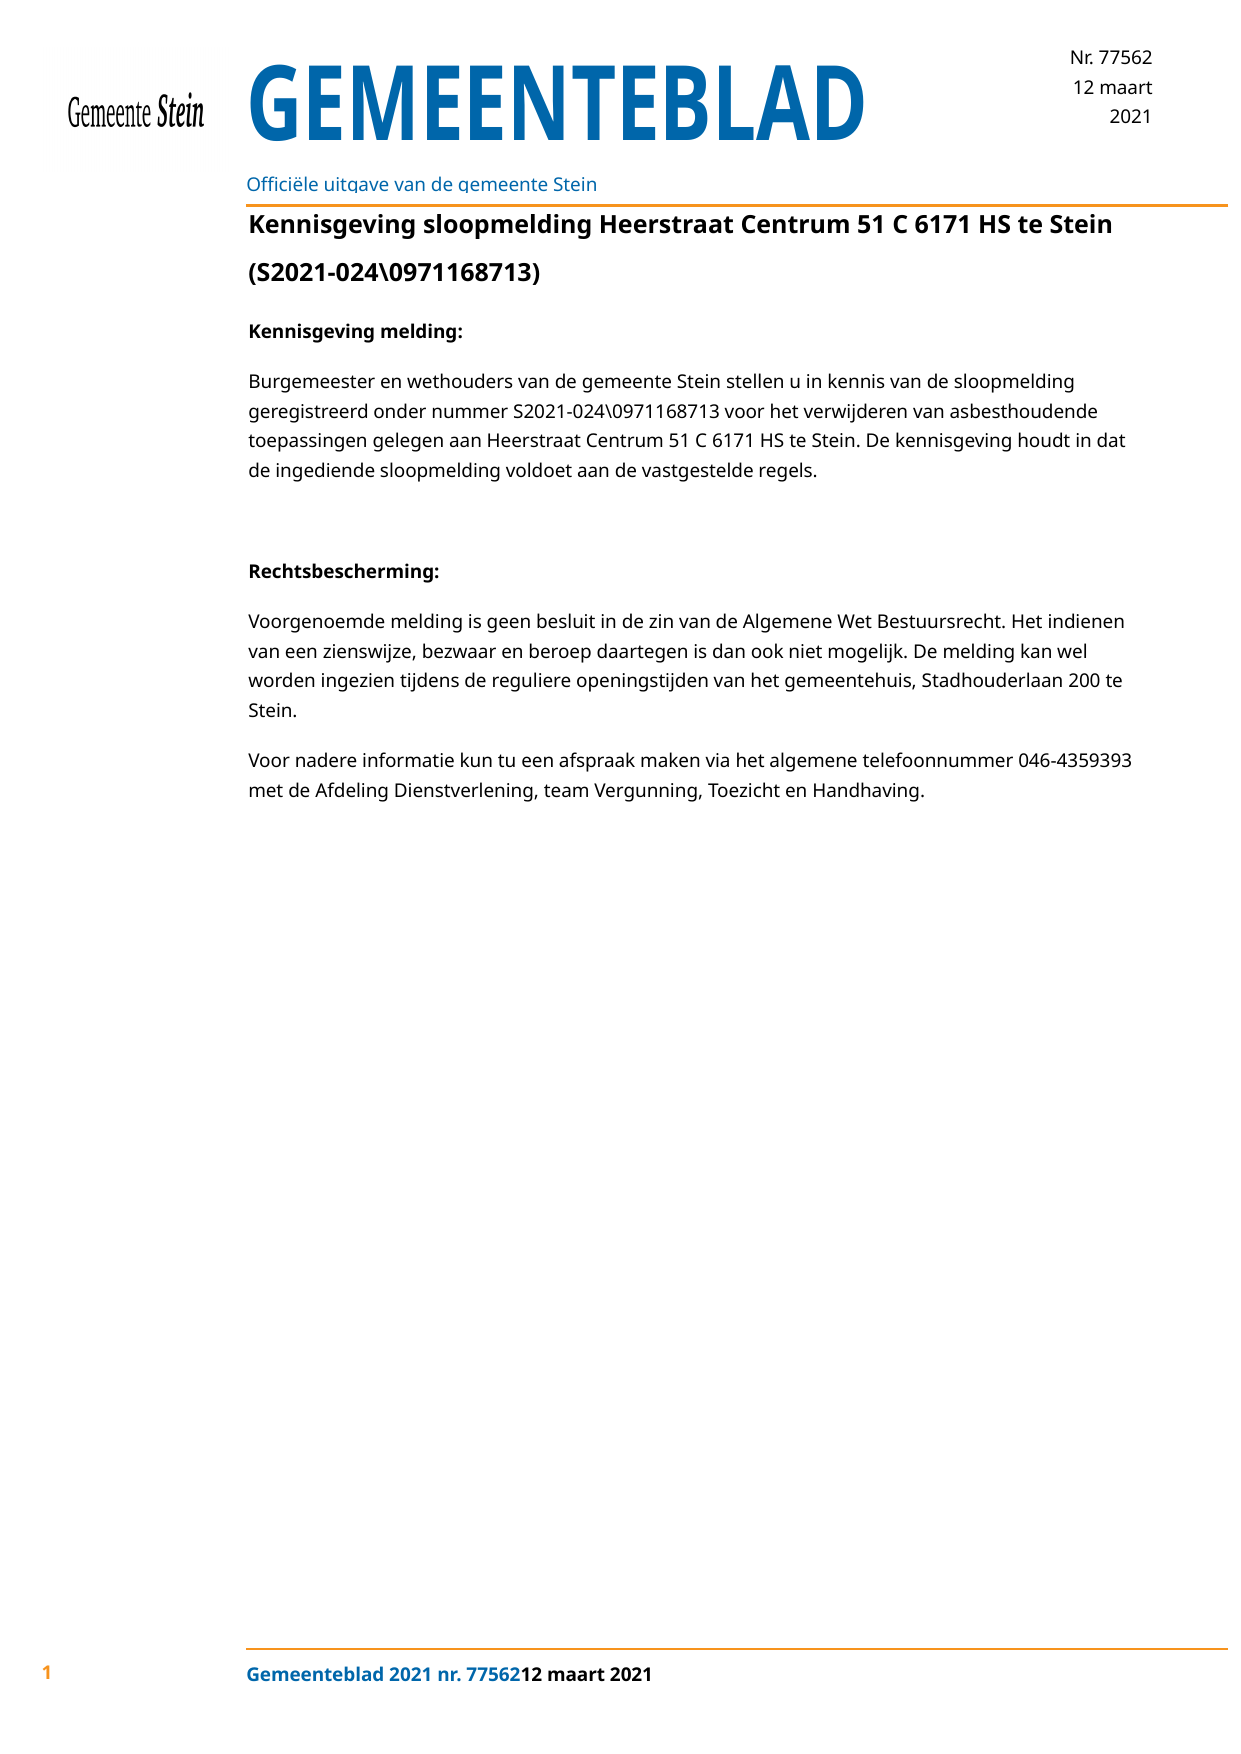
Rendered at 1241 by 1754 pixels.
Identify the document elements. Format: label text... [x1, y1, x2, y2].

text Kennisgeving sloopmelding Heerstraat Centrum 51 C 6171 HS te Stein (S2021-024\0971168713) [248, 207, 1152, 288]
text Burgemeester en wethouders van de gemeente Stein stellen u in kennis van de sloopmelding geregistreerd onder nummer S2021-024\0971168713 voor het verwijderen van asbesthoudende toepassingen gelegen aan Heerstraat Centrum 51 C 6171 HS te Stein. De kennisgeving houdt in dat de ingediende sloopmelding voldoet aan de vastgestelde regels. [248, 368, 1152, 483]
text Voor nadere informatie kun tu een afspraak maken via het algemene telefoonnummer 046-4359393 met de Afdeling Dienstverlening, team Vergunning, Toezicht en Handhaving. [248, 747, 1152, 803]
text Kennisgeving melding: [248, 318, 1152, 344]
text Rechtsbescherming: [248, 558, 1152, 584]
picture [41, 47, 231, 172]
text Voorgenoemde melding is geen besluit in de zin van de Algemene Wet Bestuursrecht. Het indienen van een zienswijze, bezwaar en beroep daartegen is dan ook niet mogelijk. De melding kan wel worden ingezien tijdens de reguliere openingstijden van het gemeentehuis, Stadhouderlaan 200 te Stein. [248, 608, 1152, 723]
